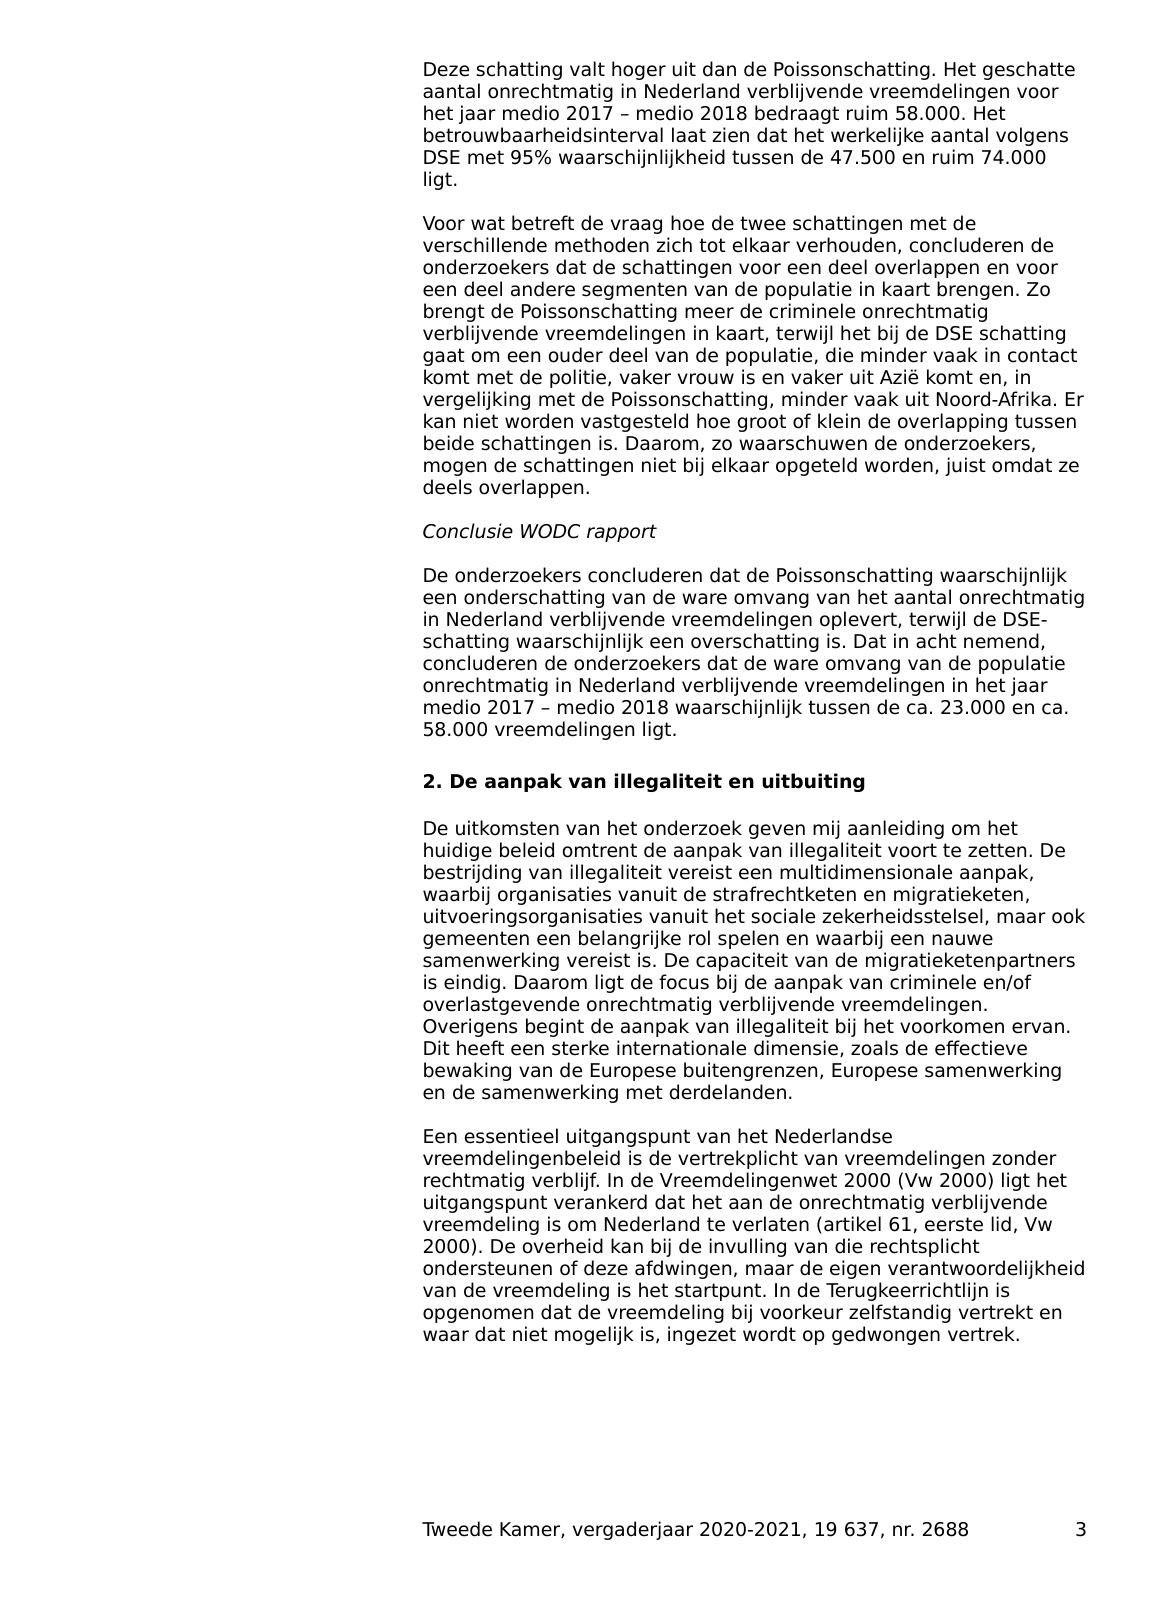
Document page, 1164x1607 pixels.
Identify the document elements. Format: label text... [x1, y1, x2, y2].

text Een essentieel uitgangspunt van het Nederlandse vreemdelingenbeleid is de vertrekplicht van vreemdelingen zonder rechtmatig verblijf. In de Vreemdelingenwet 2000 (Vw 2000) ligt het uitgangspunt verankerd dat het aan de onrechtmatig verblijvende vreemdeling is om Nederland te verlaten (artikel 61, eerste lid, Vw 2000). De overheid kan bij de invulling van die rechtsplicht ondersteunen of deze afdwingen, maar de eigen verantwoordelijkheid van de vreemdeling is het startpunt. In de Terugkeerrichtlijn is opgenomen dat de vreemdeling bij voorkeur zelfstandig vertrekt en waar dat niet mogelijk is, ingezet wordt op gedwongen vertrek. [422, 1126, 1087, 1346]
text Deze schatting valt hoger uit dan de Poissonschatting. Het geschatte aantal onrechtmatig in Nederland verblijvende vreemdelingen voor het jaar medio 2017 – medio 2018 bedraagt ruim 58.000. Het betrouwbaarheidsinterval laat zien dat het werkelijke aantal volgens DSE met 95% waarschijnlijkheid tussen de 47.500 en ruim 74.000 ligt. [422, 59, 1087, 191]
text De onderzoekers concluderen dat de Poissonschatting waarschijnlijk een onderschatting van de ware omvang van het aantal onrechtmatig in Nederland verblijvende vreemdelingen oplevert, terwijl de DSE-schatting waarschijnlijk een overschatting is. Dat in acht nemend, concluderen de onderzoekers dat de ware omvang van de populatie onrechtmatig in Nederland verblijvende vreemdelingen in het jaar medio 2017 – medio 2018 waarschijnlijk tussen de ca. 23.000 en ca. 58.000 vreemdelingen ligt. [422, 565, 1087, 741]
subtitle 2. De aanpak van illegaliteit en uitbuiting [422, 771, 1087, 793]
text De uitkomsten van het onderzoek geven mij aanleiding om het huidige beleid omtrent de aanpak van illegaliteit voort te zetten. De bestrijding van illegaliteit vereist een multidimensionale aanpak, waarbij organisaties vanuit de strafrechtketen en migratieketen, uitvoeringsorganisaties vanuit het sociale zekerheidsstelsel, maar ook gemeenten een belangrijke rol spelen en waarbij een nauwe samenwerking vereist is. De capaciteit van de migratieketenpartners is eindig. Daarom ligt de focus bij de aanpak van criminele en/of overlastgevende onrechtmatig verblijvende vreemdelingen. Overigens begint de aanpak van illegaliteit bij het voorkomen ervan. Dit heeft een sterke internationale dimensie, zoals de effectieve bewaking van de Europese buitengrenzen, Europese samenwerking en de samenwerking met derdelanden. [422, 818, 1087, 1104]
subtitle Conclusie WODC rapport [422, 521, 1087, 543]
text Voor wat betreft de vraag hoe de twee schattingen met de verschillende methoden zich tot elkaar verhouden, concluderen de onderzoekers dat de schattingen voor een deel overlappen en voor een deel andere segmenten van de populatie in kaart brengen. Zo brengt de Poissonschatting meer de criminele onrechtmatig verblijvende vreemdelingen in kaart, terwijl het bij de DSE schatting gaat om een ouder deel van de populatie, die minder vaak in contact komt met de politie, vaker vrouw is en vaker uit Azië komt en, in vergelijking met de Poissonschatting, minder vaak uit Noord-Afrika. Er kan niet worden vastgesteld hoe groot of klein de overlapping tussen beide schattingen is. Daarom, zo waarschuwen de onderzoekers, mogen de schattingen niet bij elkaar opgeteld worden, juist omdat ze deels overlappen. [422, 213, 1087, 499]
